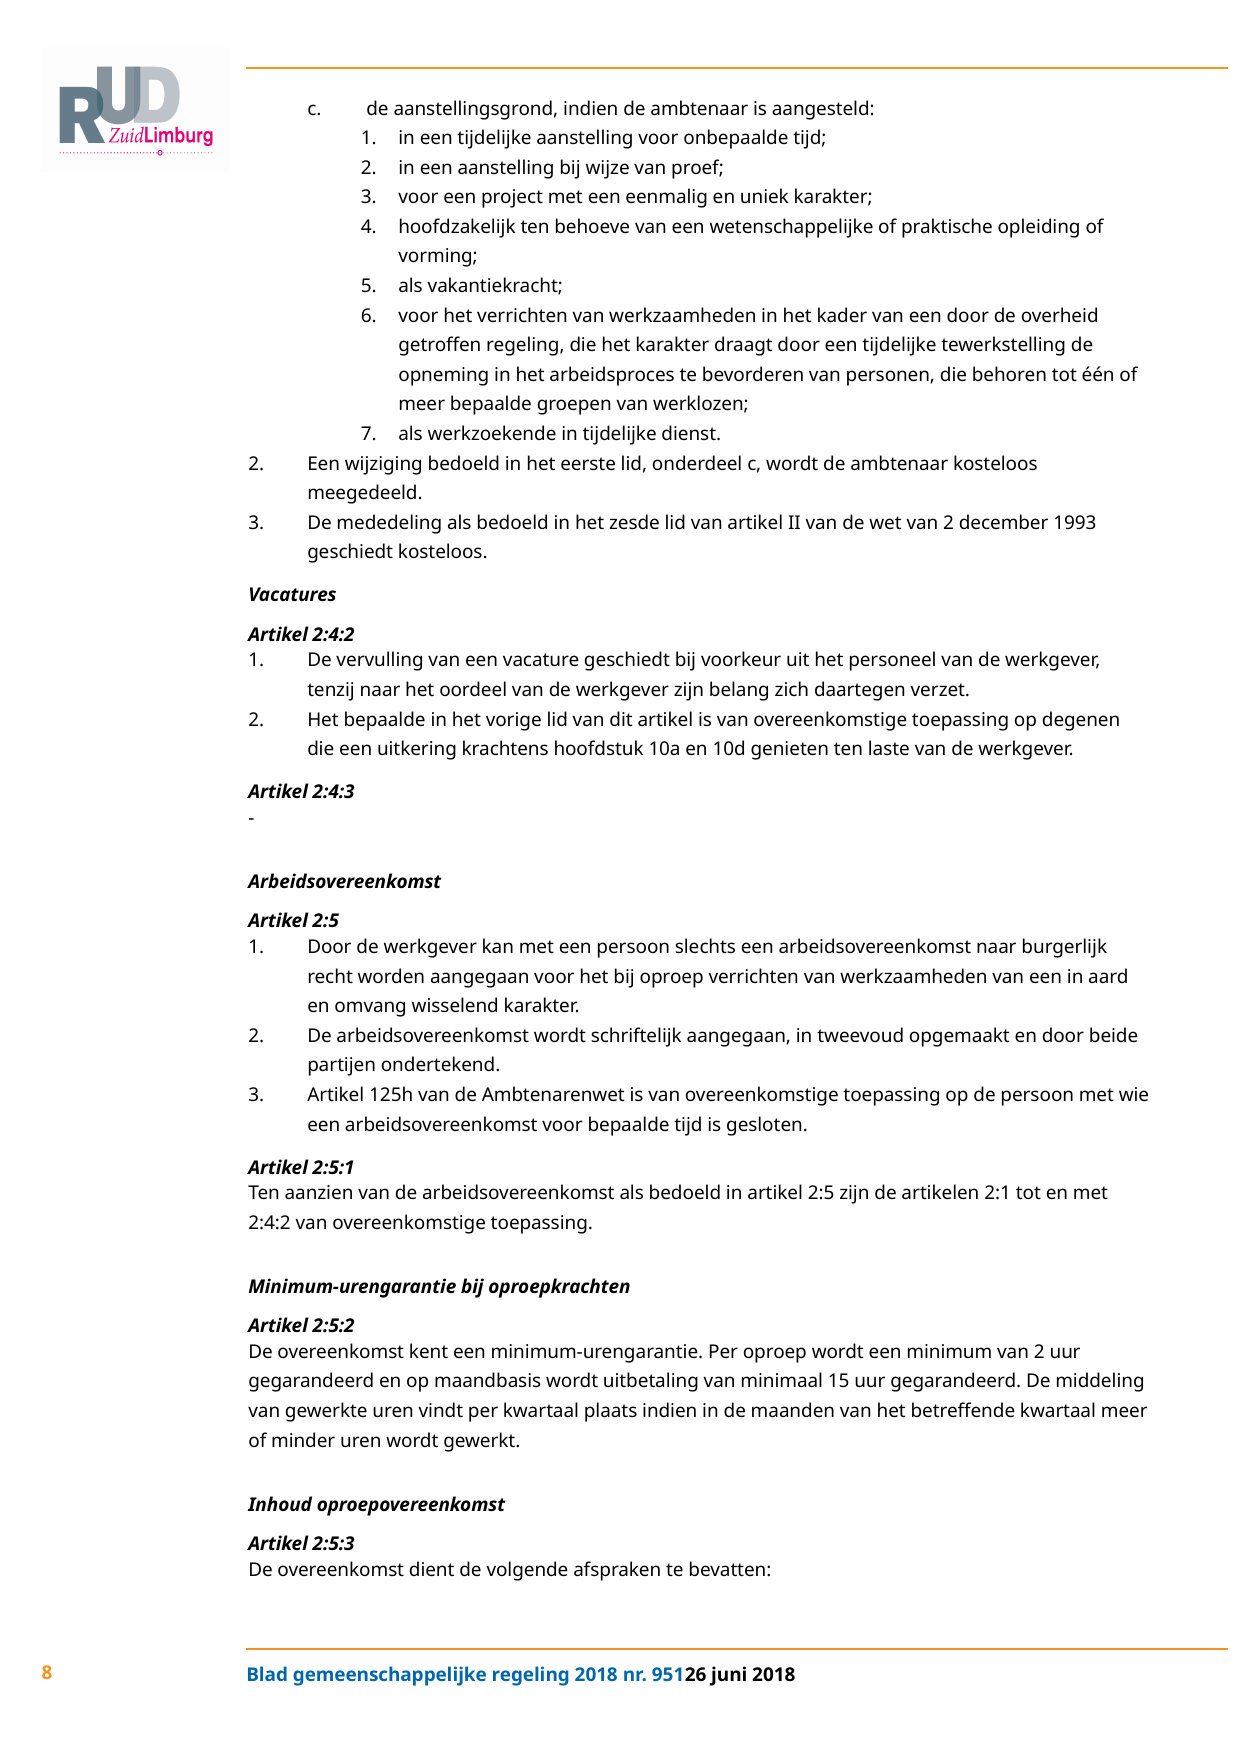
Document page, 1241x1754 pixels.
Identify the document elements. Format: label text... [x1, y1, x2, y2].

list in een aanstelling bij wijze van proef; [361, 154, 1152, 180]
text Artikel 2:4:3 [248, 778, 1152, 804]
text Arbeidsovereenkomst [248, 868, 1152, 894]
text De overeenkomst dient de volgende afspraken te bevatten: [248, 1556, 1152, 1582]
text - [248, 804, 1152, 830]
text Vacatures [248, 582, 1152, 607]
list De arbeidsovereenkomst wordt schriftelijk aangegaan, in tweevoud opgemaakt en door beide partijen ondertekend. [248, 1022, 1152, 1077]
text Ten aanzien van de arbeidsovereenkomst als bedoeld in artikel 2:5 zijn de artikelen 2:1 tot en met 2:4:2 van overeenkomstige toepassing. [248, 1179, 1152, 1235]
list Het bepaalde in het vorige lid van dit artikel is van overeenkomstige toepassing op degenen die een uitkering krachtens hoofdstuk 10a en 10d genieten ten laste van de werkgever. [248, 706, 1152, 761]
list als werkzoekende in tijdelijke dienst. [361, 420, 1152, 446]
list voor het verrichten van werkzaamheden in het kader van een door de overheid getroffen regeling, die het karakter draagt door een tijdelijke tewerkstelling de opneming in het arbeidsproces te bevorderen van personen, die behoren tot één of meer bepaalde groepen van werklozen; [361, 302, 1152, 416]
list de aanstellingsgrond, indien de ambtenaar is aangesteld: [307, 95, 1152, 121]
list De vervulling van een vacature geschiedt bij voorkeur uit het personeel van de werkgever, tenzij naar het oordeel van de werkgever zijn belang zich daartegen verzet. [248, 647, 1152, 702]
picture [41, 47, 231, 172]
list voor een project met een eenmalig en uniek karakter; [361, 183, 1152, 209]
text De overeenkomst kent een minimum-urengarantie. Per oproep wordt een minimum van 2 uur gegarandeerd en op maandbasis wordt uitbetaling van minimaal 15 uur gegarandeerd. De middeling van gewerkte uren vindt per kwartaal plaats indien in de maanden van het betreffende kwartaal meer of minder uren wordt gewerkt. [248, 1338, 1152, 1453]
text Artikel 2:5:3 [248, 1530, 1152, 1556]
list Artikel 125h van de Ambtenarenwet is van overeenkomstige toepassing op de persoon met wie een arbeidsovereenkomst voor bepaalde tijd is gesloten. [248, 1081, 1152, 1136]
text Artikel 2:5:2 [248, 1312, 1152, 1338]
list hoofdzakelijk ten behoeve van een wetenschappelijke of praktische opleiding of vorming; [361, 213, 1152, 268]
list in een tijdelijke aanstelling voor onbepaalde tijd; [361, 124, 1152, 150]
text Minimum-urengarantie bij oproepkrachten [248, 1273, 1152, 1299]
text Artikel 2:5 [248, 907, 1152, 933]
list Door de werkgever kan met een persoon slechts een arbeidsovereenkomst naar burgerlijk recht worden aangegaan voor het bij oproep verrichten van werkzaamheden van een in aard en omvang wisselend karakter. [248, 933, 1152, 1018]
text Inhoud oproepovereenkomst [248, 1491, 1152, 1517]
text Artikel 2:4:2 [248, 621, 1152, 647]
text Artikel 2:5:1 [248, 1154, 1152, 1179]
list Een wijziging bedoeld in het eerste lid, onderdeel c, wordt de ambtenaar kosteloos meegedeeld. [248, 450, 1152, 505]
list als vakantiekracht; [361, 272, 1152, 298]
list De mededeling als bedoeld in het zesde lid van artikel II van de wet van 2 december 1993 geschiedt kosteloos. [248, 509, 1152, 564]
